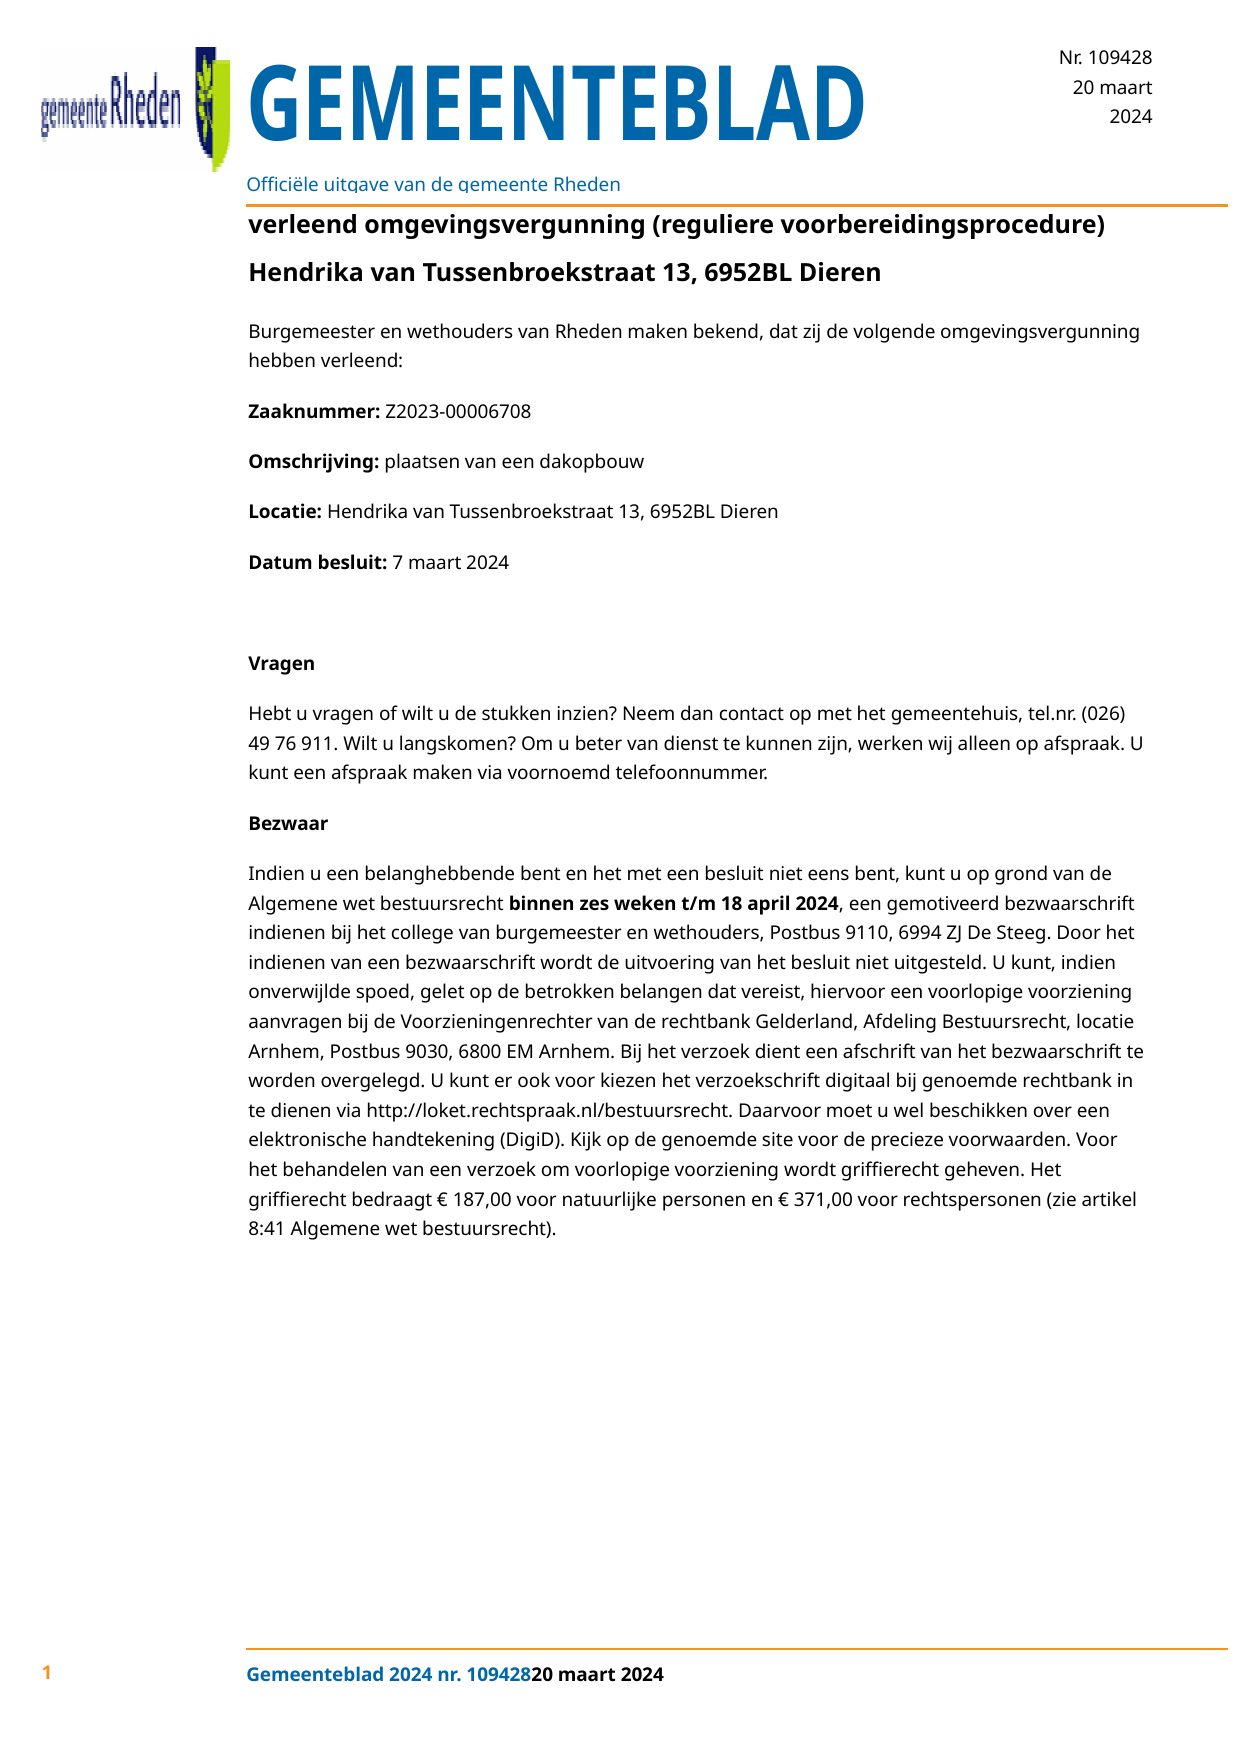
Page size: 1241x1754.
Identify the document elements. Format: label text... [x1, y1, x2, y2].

text Indien u een belanghebbende bent en het met een besluit niet eens bent, kunt u op grond van de Algemene wet bestuursrecht binnen zes weken t/m 18 april 2024, een gemotiveerd bezwaarschrift indienen bij het college van burgemeester en wethouders, Postbus 9110, 6994 ZJ De Steeg. Door het indienen van een bezwaarschrift wordt de uitvoering van het besluit niet uitgesteld. U kunt, indien onverwijlde spoed, gelet op de betrokken belangen dat vereist, hiervoor een voorlopige voorziening aanvragen bij de Voorzieningenrechter van de rechtbank Gelderland, Afdeling Bestuursrecht, locatie Arnhem, Postbus 9030, 6800 EM Arnhem. Bij het verzoek dient een afschrift van het bezwaarschrift te worden overgelegd. U kunt er ook voor kiezen het verzoekschrift digitaal bij genoemde rechtbank in te dienen via http://loket.rechtspraak.nl/bestuursrecht. Daarvoor moet u wel beschikken over een elektronische handtekening (DigiD). Kijk op de genoemde site voor de precieze voorwaarden. Voor het behandelen van een verzoek om voorlopige voorziening wordt griffierecht geheven. Het griffierecht bedraagt € 187,00 voor natuurlijke personen en € 371,00 voor rechtspersonen (zie artikel 8:41 Algemene wet bestuursrecht). [248, 860, 1152, 1241]
text Burgemeester en wethouders van Rheden maken bekend, dat zij de volgende omgevingsvergunning hebben verleend: [248, 318, 1152, 373]
text Vragen [248, 650, 1152, 676]
text Hebt u vragen of wilt u de stukken inzien? Neem dan contact op met het gemeentehuis, tel.nr. (026) 49 76 911. Wilt u langskomen? Om u beter van dienst te kunnen zijn, werken wij alleen op afspraak. U kunt een afspraak maken via voornoemd telefoonnummer. [248, 700, 1152, 785]
text Omschrijving: plaatsen van een dakopbouw [248, 448, 1152, 474]
text Datum besluit: 7 maart 2024 [248, 549, 1152, 575]
text Locatie: Hendrika van Tussenbroekstraat 13, 6952BL Dieren [248, 499, 1152, 524]
text Bezwaar [248, 810, 1152, 836]
picture [41, 47, 231, 172]
text Zaaknummer: Z2023-00006708 [248, 398, 1152, 424]
text verleend omgevingsvergunning (reguliere voorbereidingsprocedure) Hendrika van Tussenbroekstraat 13, 6952BL Dieren [248, 207, 1152, 288]
